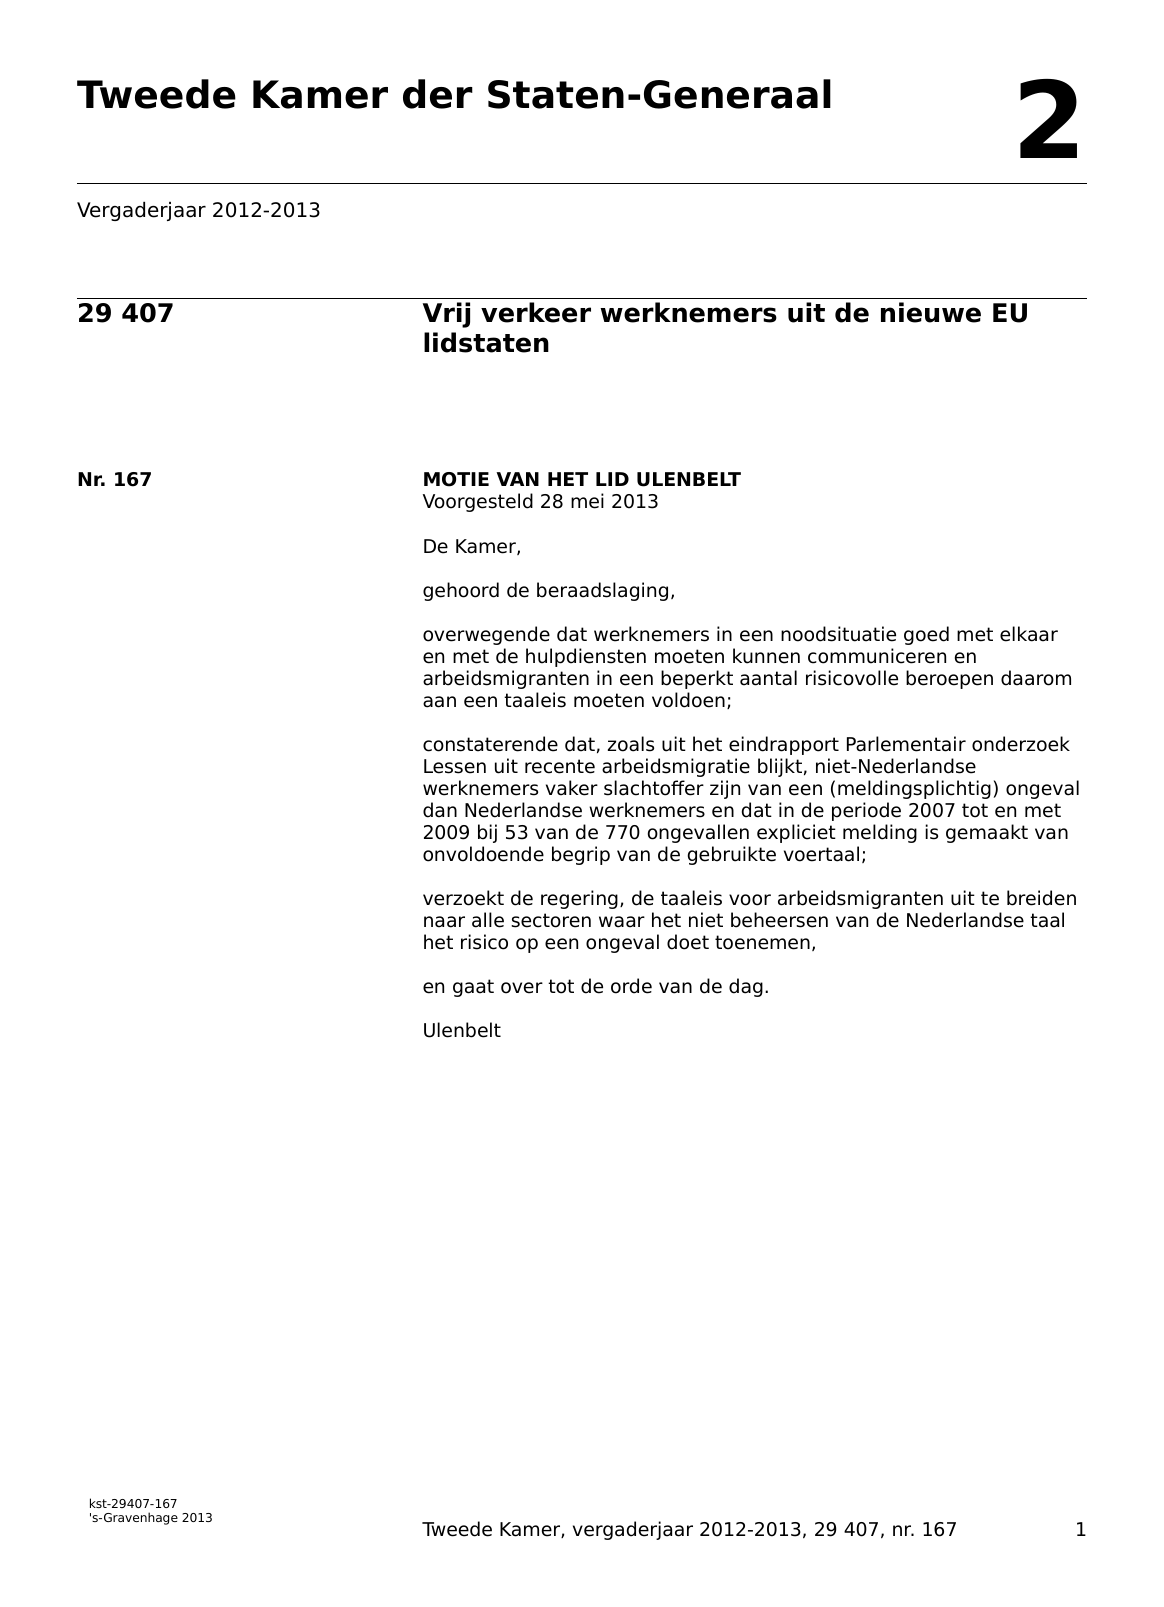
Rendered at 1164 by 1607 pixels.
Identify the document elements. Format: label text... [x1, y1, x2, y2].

subtitle Nr. 167 MOTIE VAN HET LID ULENBELT [77, 469, 1087, 491]
text en gaat over tot de orde van de dag. [422, 976, 1087, 998]
text De Kamer, [422, 536, 1087, 557]
text constaterende dat, zoals uit het eindrapport Parlementair onderzoek Lessen uit recente arbeidsmigratie blijkt, niet-Nederlandse werknemers vaker slachtoffer zijn van een (meldingsplichtig) ongeval dan Nederlandse werknemers en dat in de periode 2007 tot en met 2009 bij 53 van de 770 ongevallen expliciet melding is gemaakt van onvoldoende begrip van de gebruikte voertaal; [422, 734, 1087, 866]
text Voorgesteld 28 mei 2013 [422, 491, 1087, 513]
text verzoekt de regering, de taaleis voor arbeidsmigranten uit te breiden naar alle sectoren waar het niet beheersen van de Nederlandse taal het risico op een ongeval doet toenemen, [422, 888, 1087, 954]
text kst-29407-167 [88, 1497, 323, 1511]
table_header 2 [886, 59, 1087, 183]
table_cell Vergaderjaar 2012-2013 [77, 184, 1087, 298]
table_header Tweede Kamer der Staten-Generaal [77, 59, 886, 183]
text Ulenbelt [422, 1020, 1087, 1042]
text gehoord de beraadslaging, [422, 580, 1087, 602]
subtitle 29 407 Vrij verkeer werknemers uit de nieuwe EU lidstaten [77, 299, 1087, 358]
text 's-Gravenhage 2013 [88, 1511, 323, 1525]
text overwegende dat werknemers in een noodsituatie goed met elkaar en met de hulpdiensten moeten kunnen communiceren en arbeidsmigranten in een beperkt aantal risicovolle beroepen daarom aan een taaleis moeten voldoen; [422, 624, 1087, 712]
